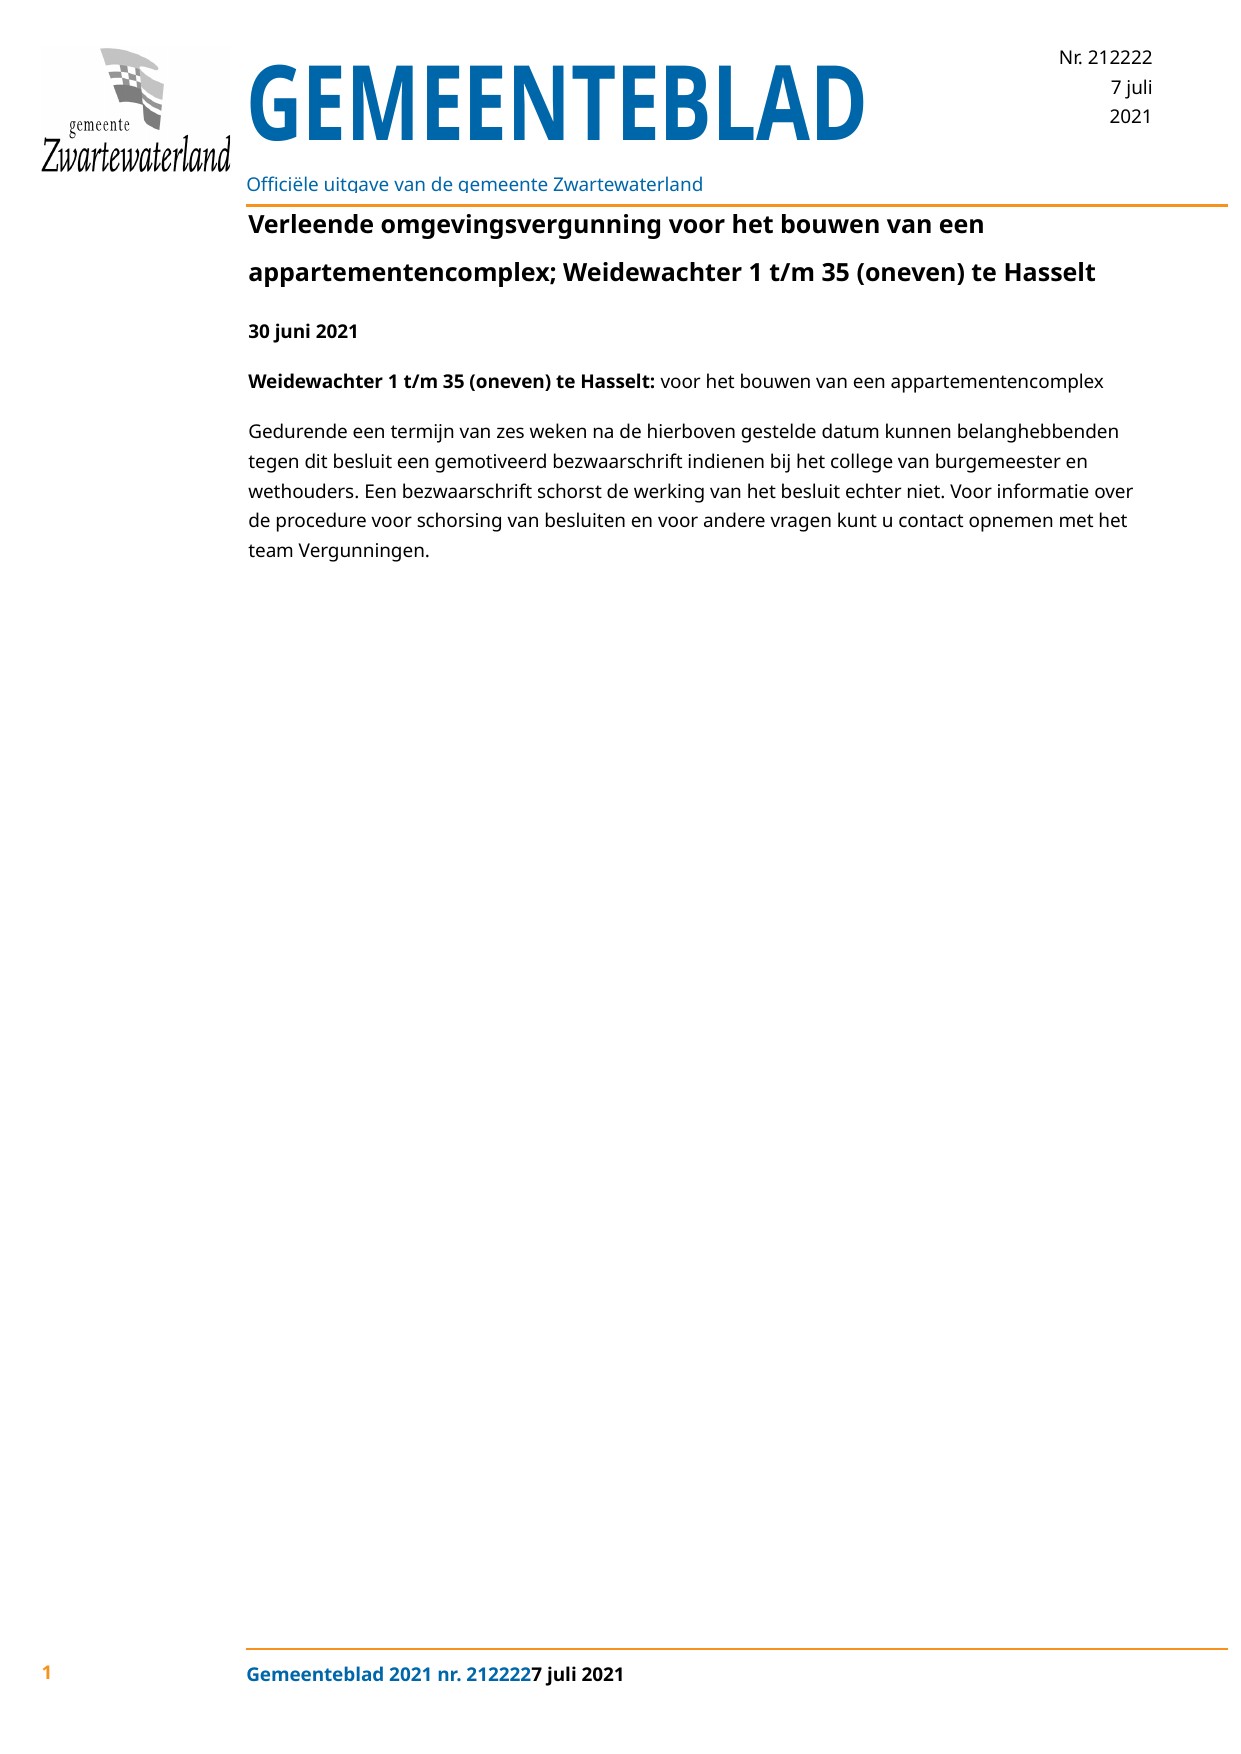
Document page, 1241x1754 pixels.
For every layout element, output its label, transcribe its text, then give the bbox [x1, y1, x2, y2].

text 30 juni 2021 [248, 318, 1152, 344]
text Weidewachter 1 t/m 35 (oneven) te Hasselt: voor het bouwen van een appartementencomplex [248, 368, 1152, 394]
text Verleende omgevingsvergunning voor het bouwen van een appartementencomplex; Weidewachter 1 t/m 35 (oneven) te Hasselt [248, 207, 1152, 288]
text Gedurende een termijn van zes weken na de hierboven gestelde datum kunnen belanghebbenden tegen dit besluit een gemotiveerd bezwaarschrift indienen bij het college van burgemeester en wethouders. Een bezwaarschrift schorst de werking van het besluit echter niet. Voor informatie over de procedure voor schorsing van besluiten en voor andere vragen kunt u contact opnemen met het team Vergunningen. [248, 419, 1152, 563]
picture [41, 47, 231, 172]
